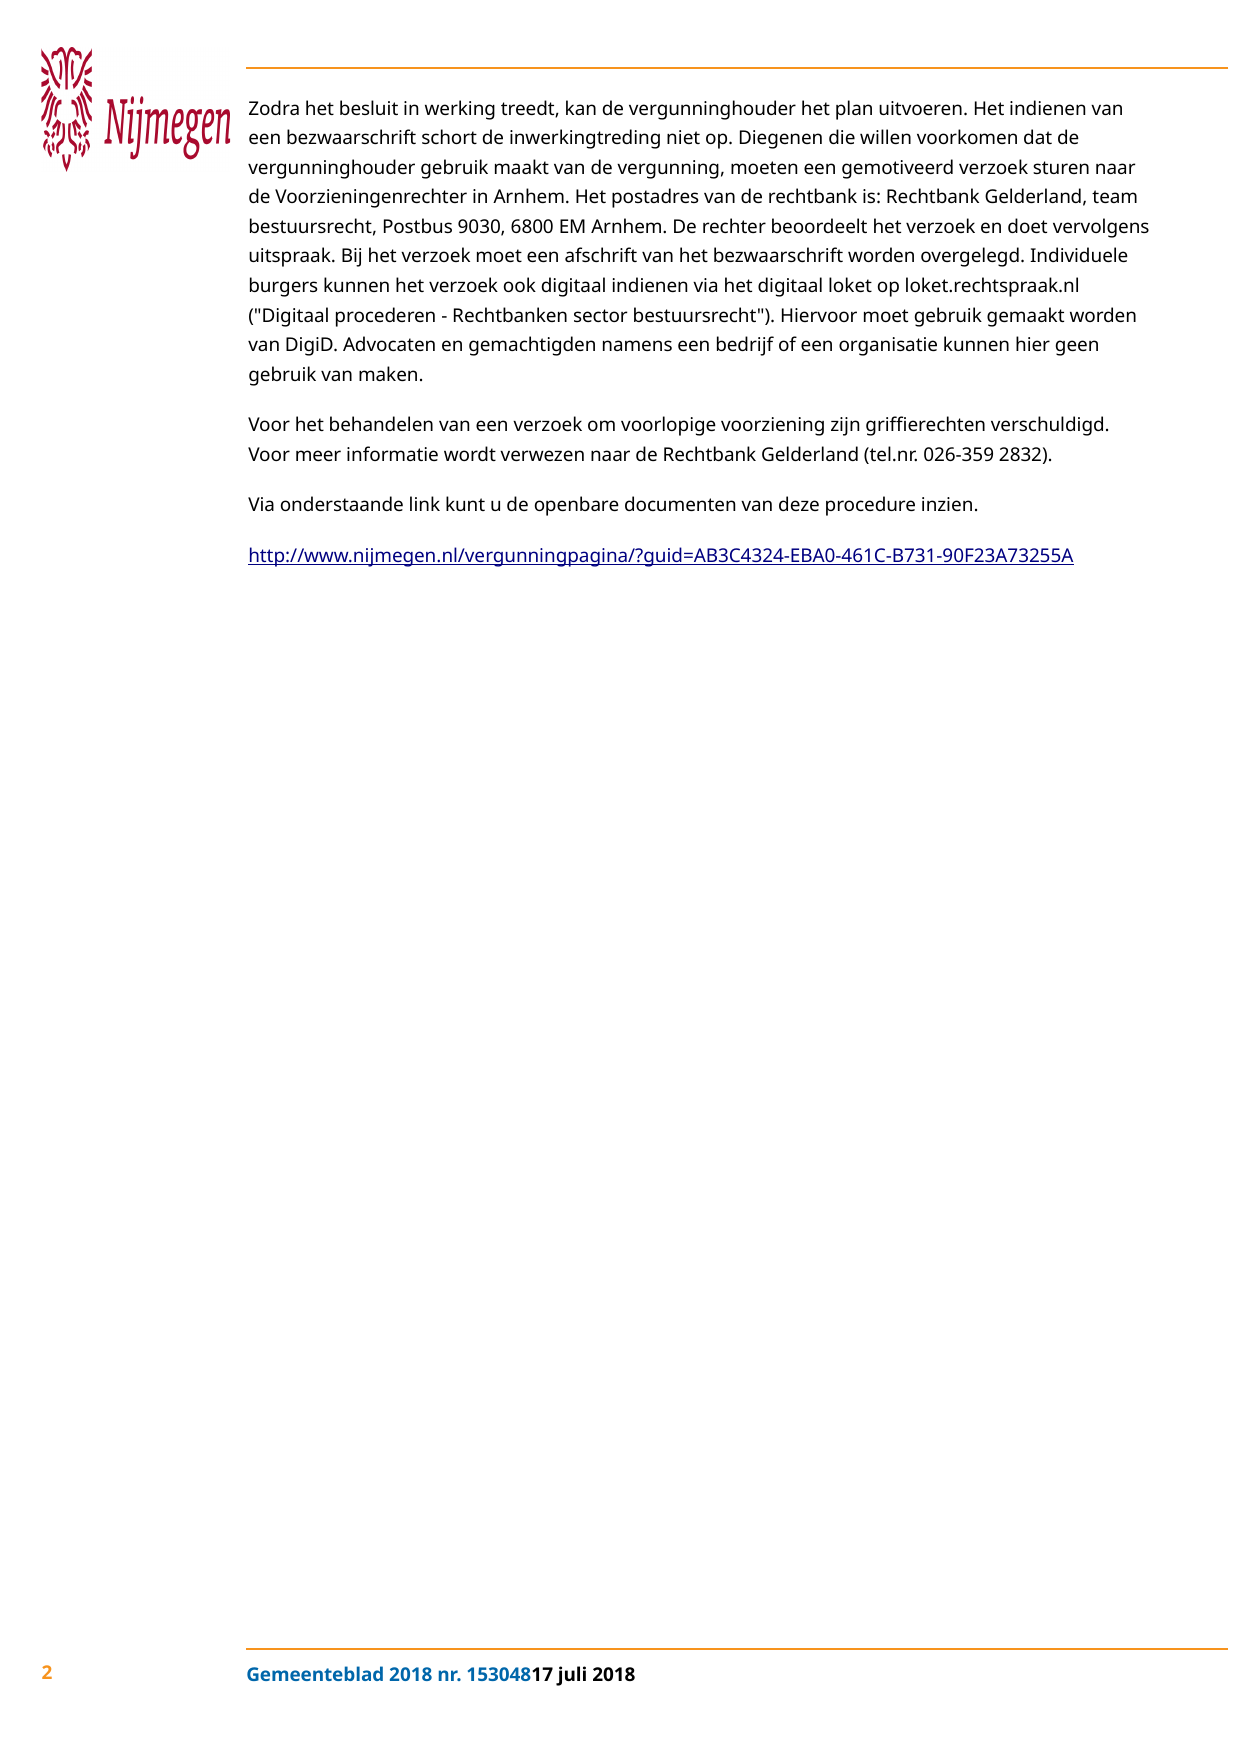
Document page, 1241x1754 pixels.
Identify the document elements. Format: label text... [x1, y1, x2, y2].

text Via onderstaande link kunt u de openbare documenten van deze procedure inzien. [248, 491, 1152, 517]
text Voor het behandelen van een verzoek om voorlopige voorziening zijn griffierechten verschuldigd. Voor meer informatie wordt verwezen naar de Rechtbank Gelderland (tel.nr. 026-359 2832). [248, 411, 1152, 467]
text http://www.nijmegen.nl/vergunningpagina/?guid=AB3C4324-EBA0-461C-B731-90F23A73255A [248, 542, 1152, 568]
picture [41, 47, 231, 172]
text Zodra het besluit in werking treedt, kan de vergunninghouder het plan uitvoeren. Het indienen van een bezwaarschrift schort de inwerkingtreding niet op. Diegenen die willen voorkomen dat de vergunninghouder gebruik maakt van de vergunning, moeten een gemotiveerd verzoek sturen naar de Voorzieningenrechter in Arnhem. Het postadres van de rechtbank is: Rechtbank Gelderland, team bestuursrecht, Postbus 9030, 6800 EM Arnhem. De rechter beoordeelt het verzoek en doet vervolgens uitspraak. Bij het verzoek moet een afschrift van het bezwaarschrift worden overgelegd. Individuele burgers kunnen het verzoek ook digitaal indienen via het digitaal loket op loket.rechtspraak.nl ("Digitaal procederen - Rechtbanken sector bestuursrecht"). Hiervoor moet gebruik gemaakt worden van DigiD. Advocaten en gemachtigden namens een bedrijf of een organisatie kunnen hier geen gebruik van maken. [248, 95, 1152, 387]
